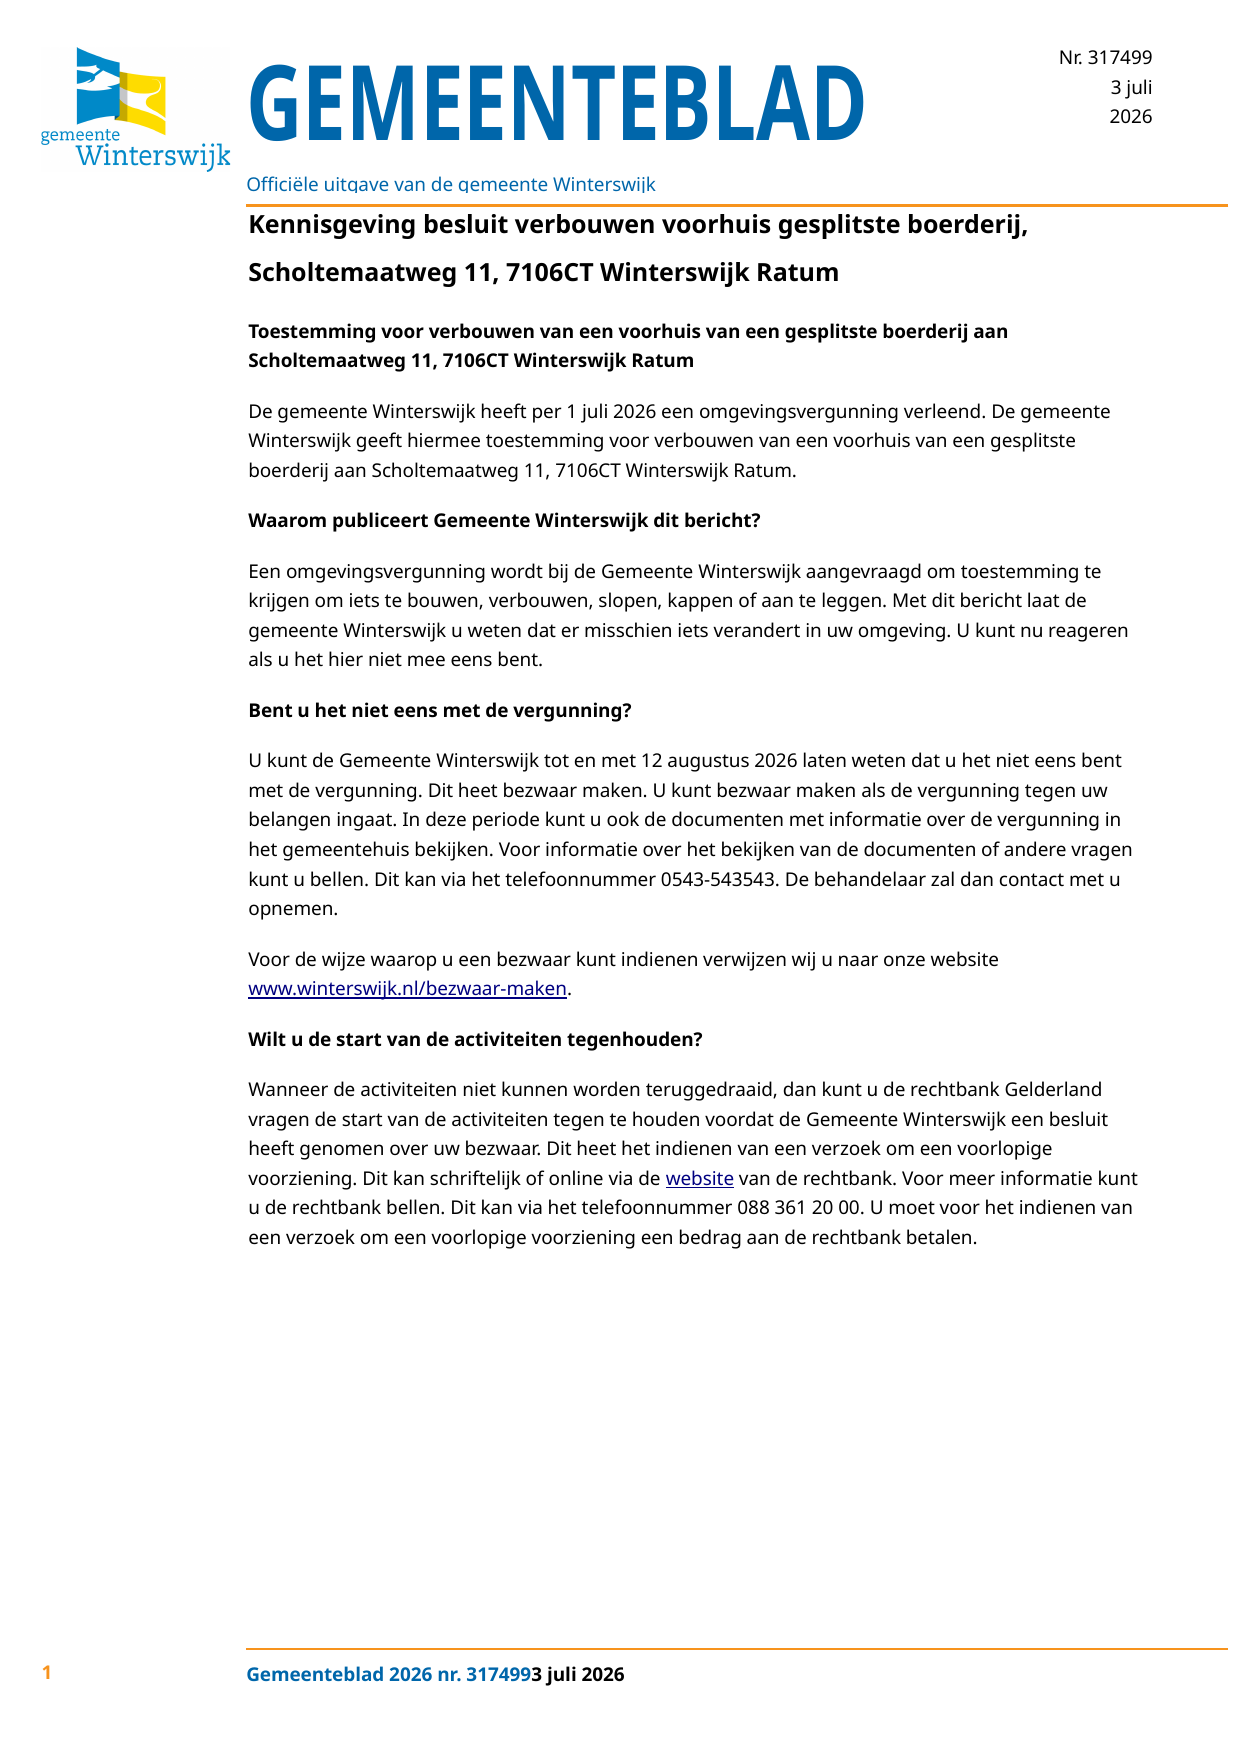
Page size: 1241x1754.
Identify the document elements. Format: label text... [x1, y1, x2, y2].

picture [225, 153, 231, 162]
text Voor de wijze waarop u een bezwaar kunt indienen verwijzen wij u naar onze website www.winterswijk.nl/bezwaar-maken. [248, 946, 1152, 1001]
text Wanneer de activiteiten niet kunnen worden teruggedraaid, dan kunt u de rechtbank Gelderland vragen de start van de activiteiten tegen te houden voordat de Gemeente Winterswijk een besluit heeft genomen over uw bezwaar. Dit heet het indienen van een verzoek om een voorlopige voorziening. Dit kan schriftelijk of online via de website van de rechtbank. Voor meer informatie kunt u de rechtbank bellen. Dit kan via het telefoonnummer 088 361 20 00. U moet voor het indienen van een verzoek om een voorlopige voorziening een bedrag aan de rechtbank betalen. [248, 1076, 1152, 1250]
text Kennisgeving besluit verbouwen voorhuis gesplitste boerderij, Scholtemaatweg 11, 7106CT Winterswijk Ratum [248, 207, 1152, 288]
text U kunt de Gemeente Winterswijk tot en met 12 augustus 2026 laten weten dat u het niet eens bent met de vergunning. Dit heet bezwaar maken. U kunt bezwaar maken als de vergunning tegen uw belangen ingaat. In deze periode kunt u ook de documenten met informatie over de vergunning in het gemeentehuis bekijken. Voor informatie over het bekijken van de documenten of andere vragen kunt u bellen. Dit kan via het telefoonnummer 0543-543543. De behandelaar zal dan contact met u opnemen. [248, 747, 1152, 921]
text Wilt u de start van de activiteiten tegenhouden? [248, 1026, 1152, 1052]
text Toestemming voor verbouwen van een voorhuis van een gesplitste boerderij aan Scholtemaatweg 11, 7106CT Winterswijk Ratum [248, 318, 1152, 373]
text Een omgevingsvergunning wordt bij de Gemeente Winterswijk aangevraagd om toestemming te krijgen om iets te bouwen, verbouwen, slopen, kappen of aan te leggen. Met dit bericht laat de gemeente Winterswijk u weten dat er misschien iets verandert in uw omgeving. U kunt nu reageren als u het hier niet mee eens bent. [248, 558, 1152, 672]
text Bent u het niet eens met de vergunning? [248, 697, 1152, 723]
text Waarom publiceert Gemeente Winterswijk dit bericht? [248, 507, 1152, 533]
picture [41, 47, 231, 172]
text De gemeente Winterswijk heeft per 1 juli 2026 een omgevingsvergunning verleend. De gemeente Winterswijk geeft hiermee toestemming voor verbouwen van een voorhuis van een gesplitste boerderij aan Scholtemaatweg 11, 7106CT Winterswijk Ratum. [248, 398, 1152, 483]
